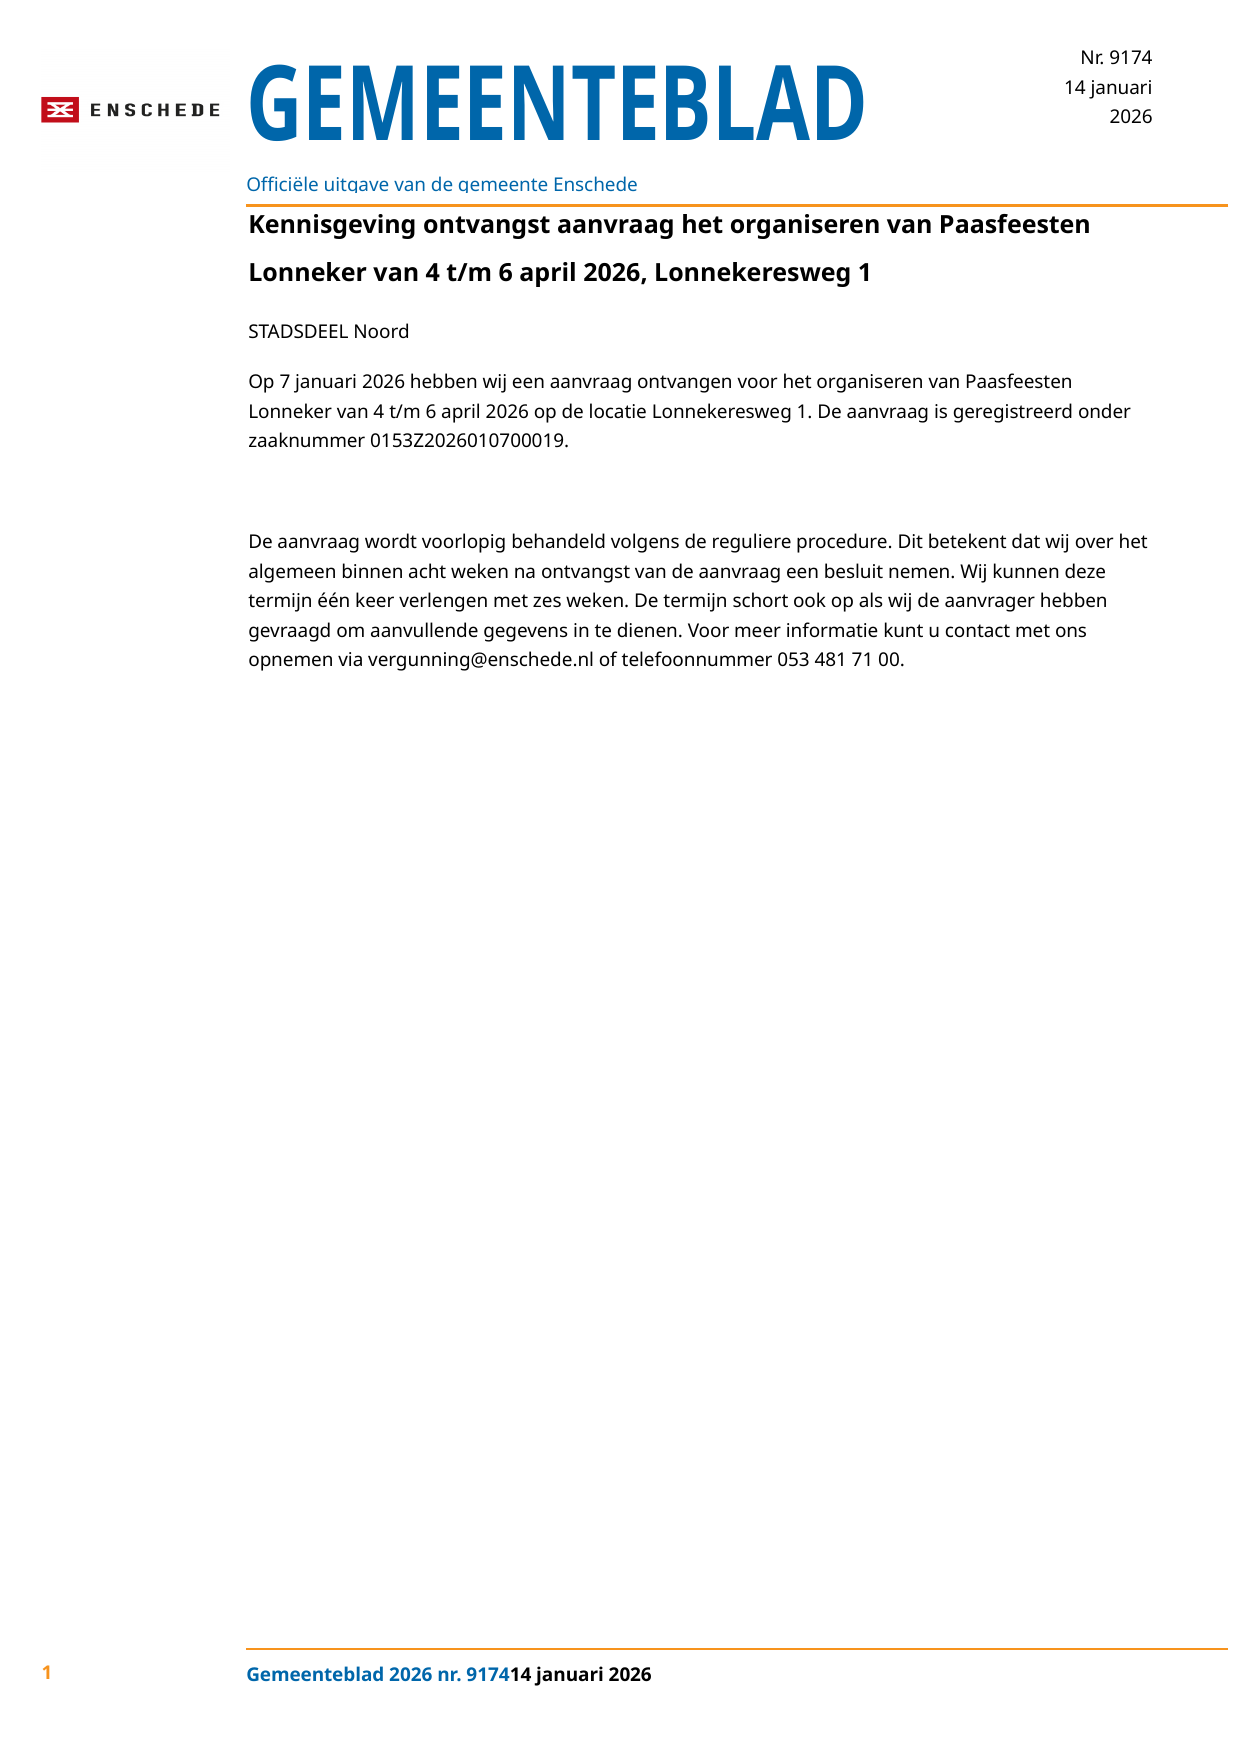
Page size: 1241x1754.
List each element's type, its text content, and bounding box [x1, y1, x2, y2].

text Kennisgeving ontvangst aanvraag het organiseren van Paasfeesten Lonneker van 4 t/m 6 april 2026, Lonnekeresweg 1 [248, 207, 1152, 288]
text De aanvraag wordt voorlopig behandeld volgens de reguliere procedure. Dit betekent dat wij over het algemeen binnen acht weken na ontvangst van de aanvraag een besluit nemen. Wij kunnen deze termijn één keer verlengen met zes weken. De termijn schort ook op als wij de aanvrager hebben gevraagd om aanvullende gegevens in te dienen. Voor meer informatie kunt u contact met ons opnemen via vergunning@enschede.nl of telefoonnummer 053 481 71 00. [248, 528, 1152, 672]
text STADSDEEL Noord [248, 318, 1152, 344]
text Op 7 januari 2026 hebben wij een aanvraag ontvangen voor het organiseren van Paasfeesten Lonneker van 4 t/m 6 april 2026 op de locatie Lonnekeresweg 1. De aanvraag is geregistreerd onder zaaknummer 0153Z2026010700019. [248, 368, 1152, 453]
picture [41, 47, 231, 172]
